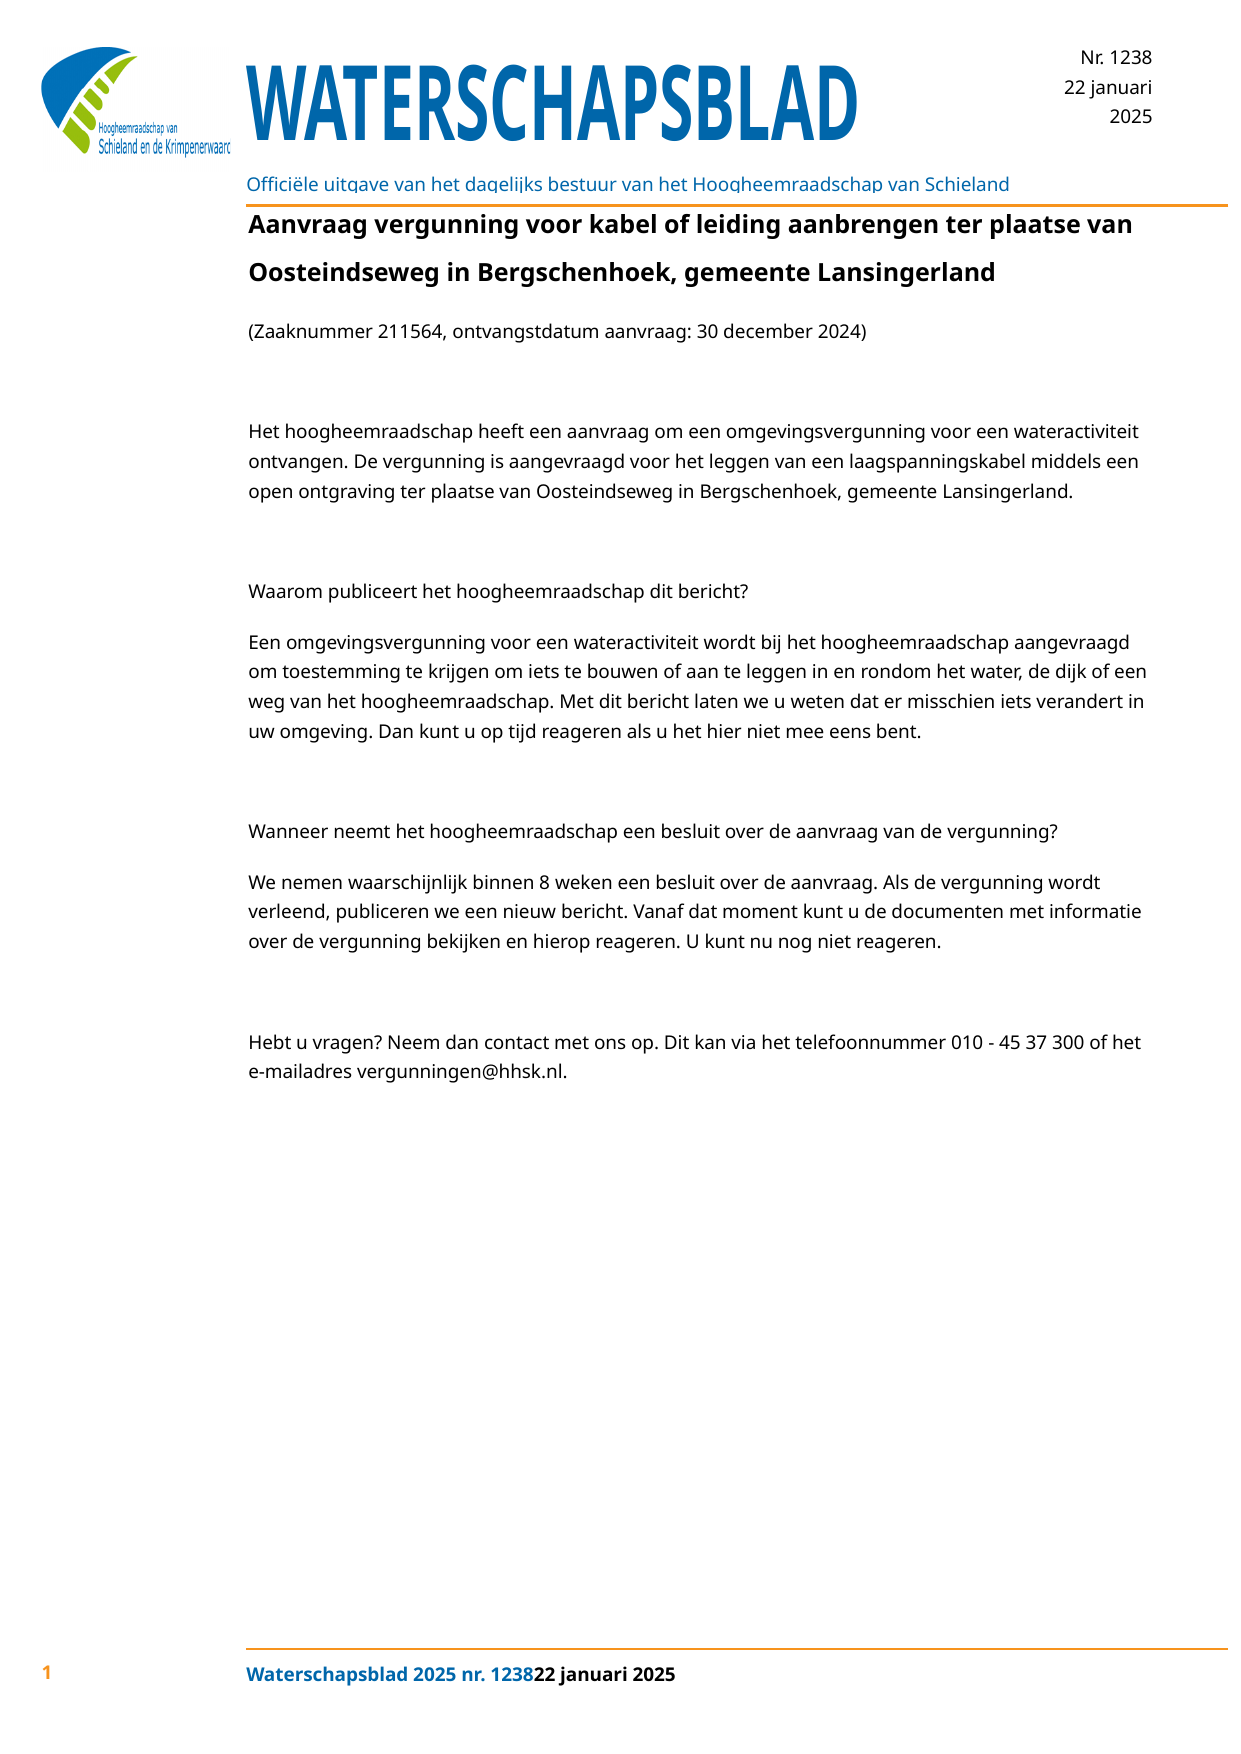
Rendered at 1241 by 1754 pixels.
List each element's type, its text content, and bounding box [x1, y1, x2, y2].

picture [41, 47, 231, 172]
text Een omgevingsvergunning voor een wateractiviteit wordt bij het hoogheemraadschap aangevraagd om toestemming te krijgen om iets te bouwen of aan te leggen in en rondom het water, de dijk of een weg van het hoogheemraadschap. Met dit bericht laten we u weten dat er misschien iets verandert in uw omgeving. Dan kunt u op tijd reageren als u het hier niet mee eens bent. [248, 629, 1152, 744]
text Het hoogheemraadschap heeft een aanvraag om een omgevingsvergunning voor een wateractiviteit ontvangen. De vergunning is aangevraagd voor het leggen van een laagspanningskabel middels een open ontgraving ter plaatse van Oosteindseweg in Bergschenhoek, gemeente Lansingerland. [248, 419, 1152, 504]
text (Zaaknummer 211564, ontvangstdatum aanvraag: 30 december 2024) [248, 318, 1152, 344]
text Hebt u vragen? Neem dan contact met ons op. Dit kan via het telefoonnummer 010 - 45 37 300 of het e-mailadres vergunningen@hhsk.nl. [248, 1029, 1152, 1084]
text We nemen waarschijnlijk binnen 8 weken een besluit over de aanvraag. Als de vergunning wordt verleend, publiceren we een nieuw bericht. Vanaf dat moment kunt u de documenten met informatie over de vergunning bekijken en hierop reageren. U kunt nu nog niet reageren. [248, 869, 1152, 954]
text Waarom publiceert het hoogheemraadschap dit bericht? [248, 579, 1152, 604]
text Aanvraag vergunning voor kabel of leiding aanbrengen ter plaatse van Oosteindseweg in Bergschenhoek, gemeente Lansingerland [248, 207, 1152, 288]
text Wanneer neemt het hoogheemraadschap een besluit over de aanvraag van de vergunning? [248, 819, 1152, 844]
